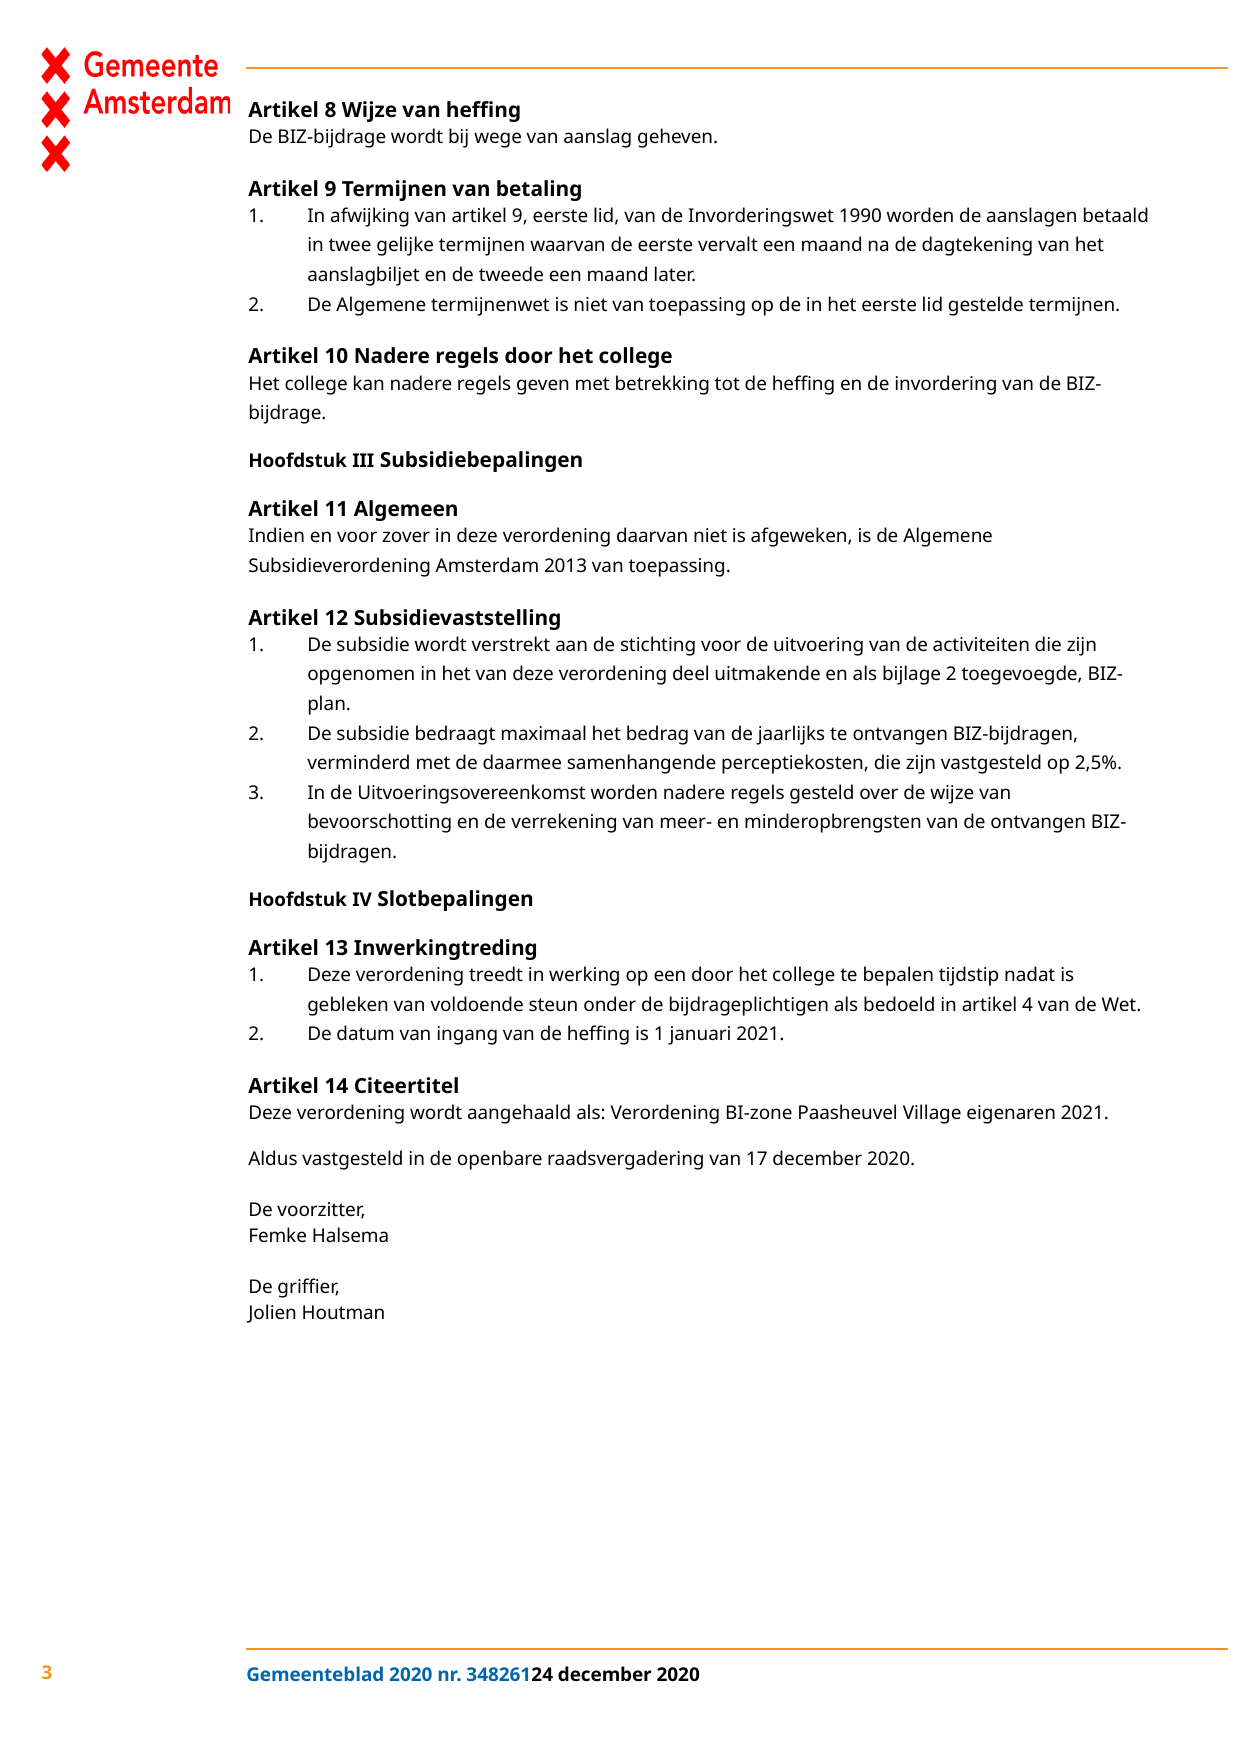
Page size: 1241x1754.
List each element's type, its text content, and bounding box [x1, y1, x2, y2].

text Artikel 8 Wijze van heffing [248, 95, 1152, 123]
list In afwijking van artikel 9, eerste lid, van de Invorderingswet 1990 worden de aanslagen betaald in twee gelijke termijnen waarvan de eerste vervalt een maand na de dagtekening van het aanslagbiljet en de tweede een maand later. [248, 202, 1152, 287]
text Artikel 11 Algemeen [248, 494, 1152, 523]
text Indien en voor zover in deze verordening daarvan niet is afgeweken, is de Algemene Subsidieverordening Amsterdam 2013 van toepassing. [248, 523, 1152, 578]
text Femke Halsema [248, 1222, 1152, 1248]
picture [41, 47, 231, 172]
list De subsidie wordt verstrekt aan de stichting voor de uitvoering van de activiteiten die zijn opgenomen in het van deze verordening deel uitmakende en als bijlage 2 toegevoegde, BIZ-plan. [248, 631, 1152, 716]
list In de Uitvoeringsovereenkomst worden nadere regels gesteld over de wijze van bevoorschotting en de verrekening van meer- en minderopbrengsten van de ontvangen BIZ-bijdragen. [248, 779, 1152, 864]
list De Algemene termijnenwet is niet van toepassing op de in het eerste lid gestelde termijnen. [248, 291, 1152, 317]
text Deze verordening wordt aangehaald als: Verordening BI-zone Paasheuvel Village eigenaren 2021. [248, 1099, 1152, 1125]
list De subsidie bedraagt maximaal het bedrag van de jaarlijks te ontvangen BIZ-bijdragen, verminderd met de daarmee samenhangende perceptiekosten, die zijn vastgesteld op 2,5%. [248, 720, 1152, 775]
text Jolien Houtman [248, 1299, 1152, 1325]
text Het college kan nadere regels geven met betrekking tot de heffing en de invordering van de BIZ-bijdrage. [248, 370, 1152, 425]
text Artikel 10 Nadere regels door het college [248, 341, 1152, 370]
text De voorzitter, [248, 1197, 1152, 1222]
list De datum van ingang van de heffing is 1 januari 2021. [248, 1021, 1152, 1046]
list Deze verordening treedt in werking op een door het college te bepalen tijdstip nadat is gebleken van voldoende steun onder de bijdrageplichtigen als bedoeld in artikel 4 van de Wet. [248, 961, 1152, 1017]
text Aldus vastgesteld in de openbare raadsvergadering van 17 december 2020. [248, 1145, 1152, 1171]
text Artikel 14 Citeertitel [248, 1071, 1152, 1099]
text Hoofdstuk IV Slotbepalingen [248, 884, 1152, 912]
text Artikel 9 Termijnen van betaling [248, 174, 1152, 202]
text Hoofdstuk III Subsidiebepalingen [248, 445, 1152, 473]
text Artikel 13 Inwerkingtreding [248, 933, 1152, 961]
text Artikel 12 Subsidievaststelling [248, 603, 1152, 631]
text De BIZ-bijdrage wordt bij wege van aanslag geheven. [248, 123, 1152, 149]
text De griffier, [248, 1274, 1152, 1299]
